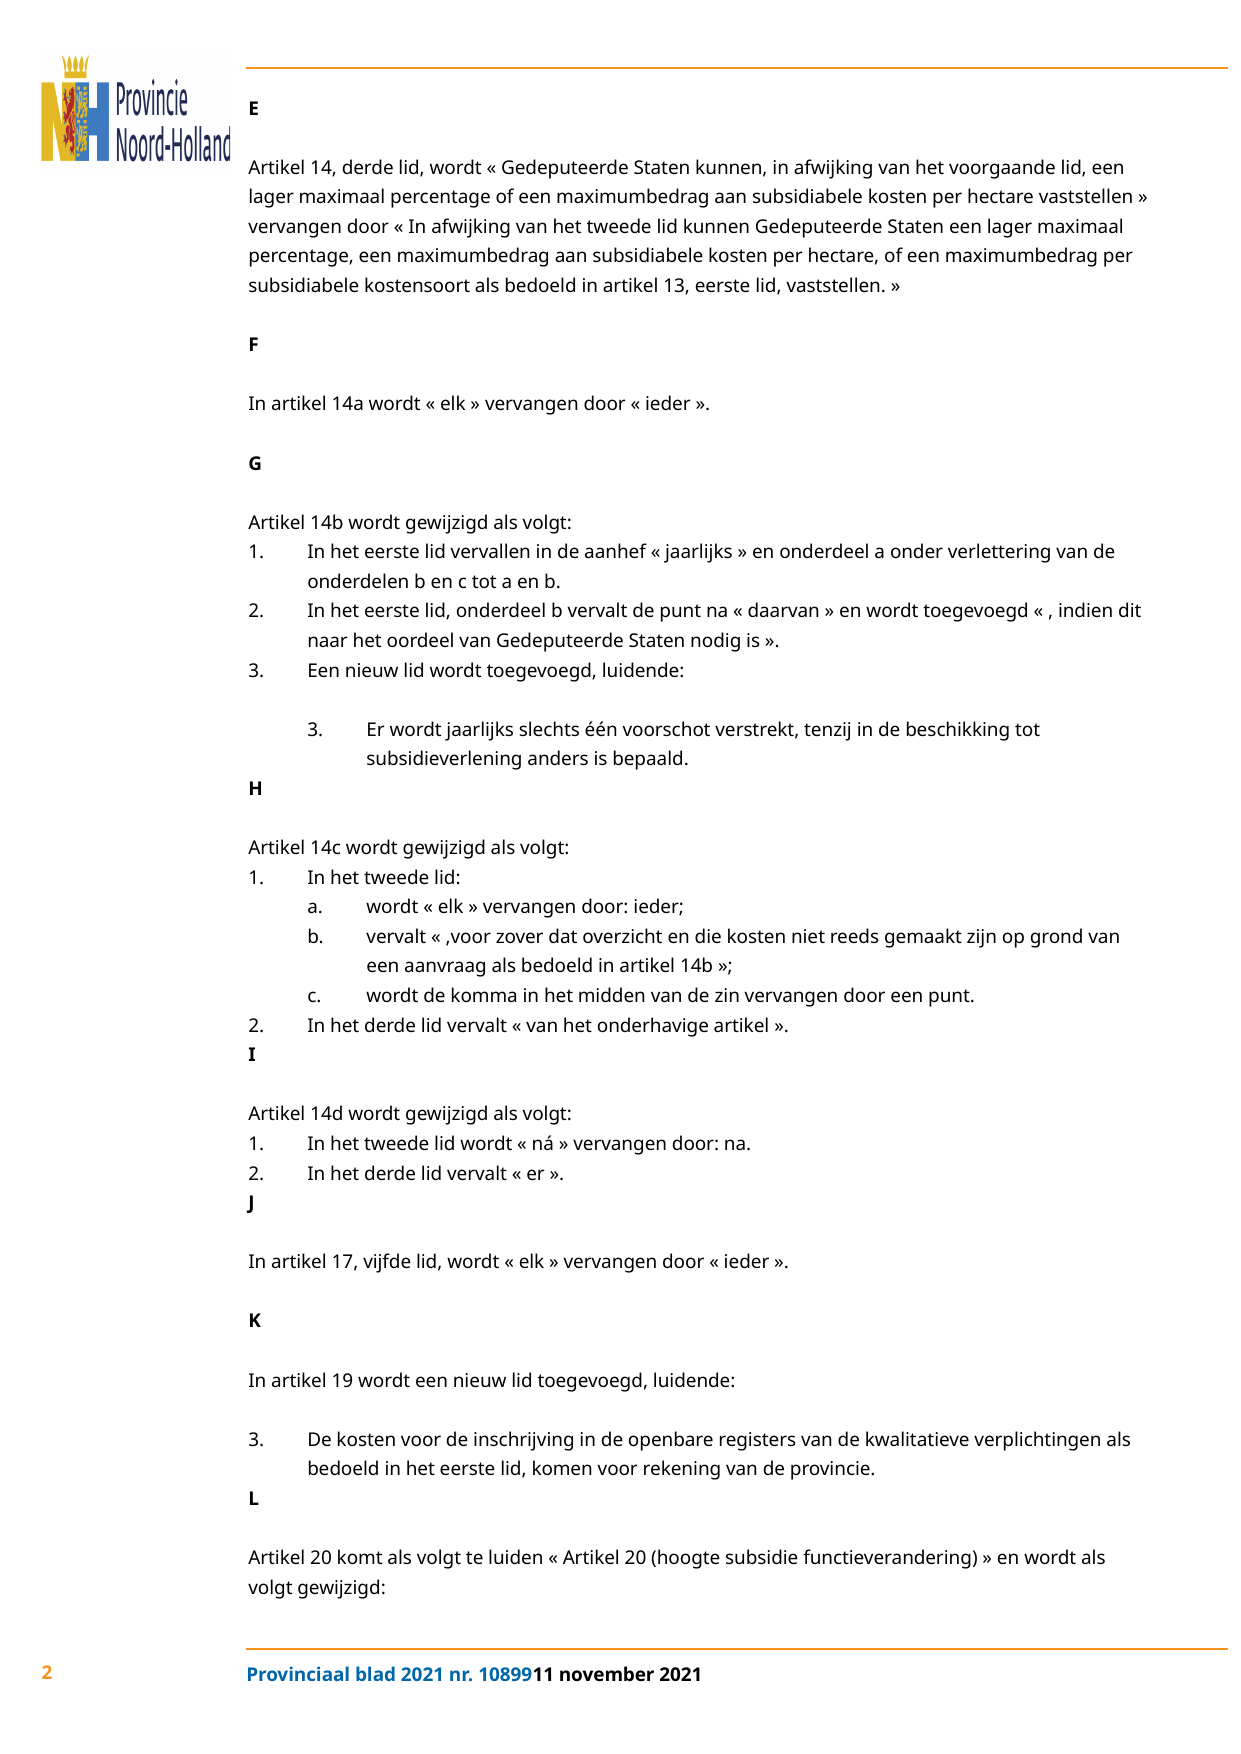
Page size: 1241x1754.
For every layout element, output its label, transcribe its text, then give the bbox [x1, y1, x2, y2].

text E [248, 95, 1152, 121]
picture [41, 47, 231, 172]
list De kosten voor de inschrijving in de openbare registers van de kwalitatieve verplichtingen als bedoeld in het eerste lid, komen voor rekening van de provincie. [248, 1426, 1152, 1481]
text Artikel 14c wordt gewijzigd als volgt: [248, 834, 1152, 860]
list wordt de komma in het midden van de zin vervangen door een punt. [307, 982, 1152, 1008]
list vervalt « ,voor zover dat overzicht en die kosten niet reeds gemaakt zijn op grond van een aanvraag als bedoeld in artikel 14b »; [307, 923, 1152, 978]
text K [248, 1308, 1152, 1333]
list In het derde lid vervalt « van het onderhavige artikel ». [248, 1012, 1152, 1038]
text Artikel 20 komt als volgt te luiden « Artikel 20 (hoogte subsidie functieverandering) » en wordt als volgt gewijzigd: [248, 1544, 1152, 1600]
text Artikel 14, derde lid, wordt « Gedeputeerde Staten kunnen, in afwijking van het voorgaande lid, een lager maximaal percentage of een maximumbedrag aan subsidiabele kosten per hectare vaststellen » vervangen door « In afwijking van het tweede lid kunnen Gedeputeerde Staten een lager maximaal percentage, een maximumbedrag aan subsidiabele kosten per hectare, of een maximumbedrag per subsidiabele kostensoort als bedoeld in artikel 13, eerste lid, vaststellen. » [248, 154, 1152, 298]
text In artikel 14a wordt « elk » vervangen door « ieder ». [248, 391, 1152, 416]
list Er wordt jaarlijks slechts één voorschot verstrekt, tenzij in de beschikking tot subsidieverlening anders is bepaald. [307, 716, 1152, 771]
text Artikel 14d wordt gewijzigd als volgt: [248, 1101, 1152, 1126]
list In het derde lid vervalt « er ». [248, 1160, 1152, 1186]
text F [248, 331, 1152, 357]
text Artikel 14b wordt gewijzigd als volgt: [248, 509, 1152, 535]
text J [248, 1189, 1152, 1215]
text H [248, 775, 1152, 801]
text In artikel 17, vijfde lid, wordt « elk » vervangen door « ieder ». [248, 1248, 1152, 1274]
list In het tweede lid wordt « ná » vervangen door: na. [248, 1130, 1152, 1156]
text L [248, 1485, 1152, 1511]
list In het eerste lid vervallen in de aanhef « jaarlijks » en onderdeel a onder verlettering van de onderdelen b en c tot a en b. [248, 538, 1152, 594]
list In het eerste lid, onderdeel b vervalt de punt na « daarvan » en wordt toegevoegd « , indien dit naar het oordeel van Gedeputeerde Staten nodig is ». [248, 598, 1152, 653]
list In het tweede lid: [248, 864, 1152, 890]
text G [248, 450, 1152, 476]
list Een nieuw lid wordt toegevoegd, luidende: [248, 657, 1152, 683]
text I [248, 1041, 1152, 1067]
list wordt « elk » vervangen door: ieder; [307, 893, 1152, 919]
text In artikel 19 wordt een nieuw lid toegevoegd, luidende: [248, 1367, 1152, 1393]
